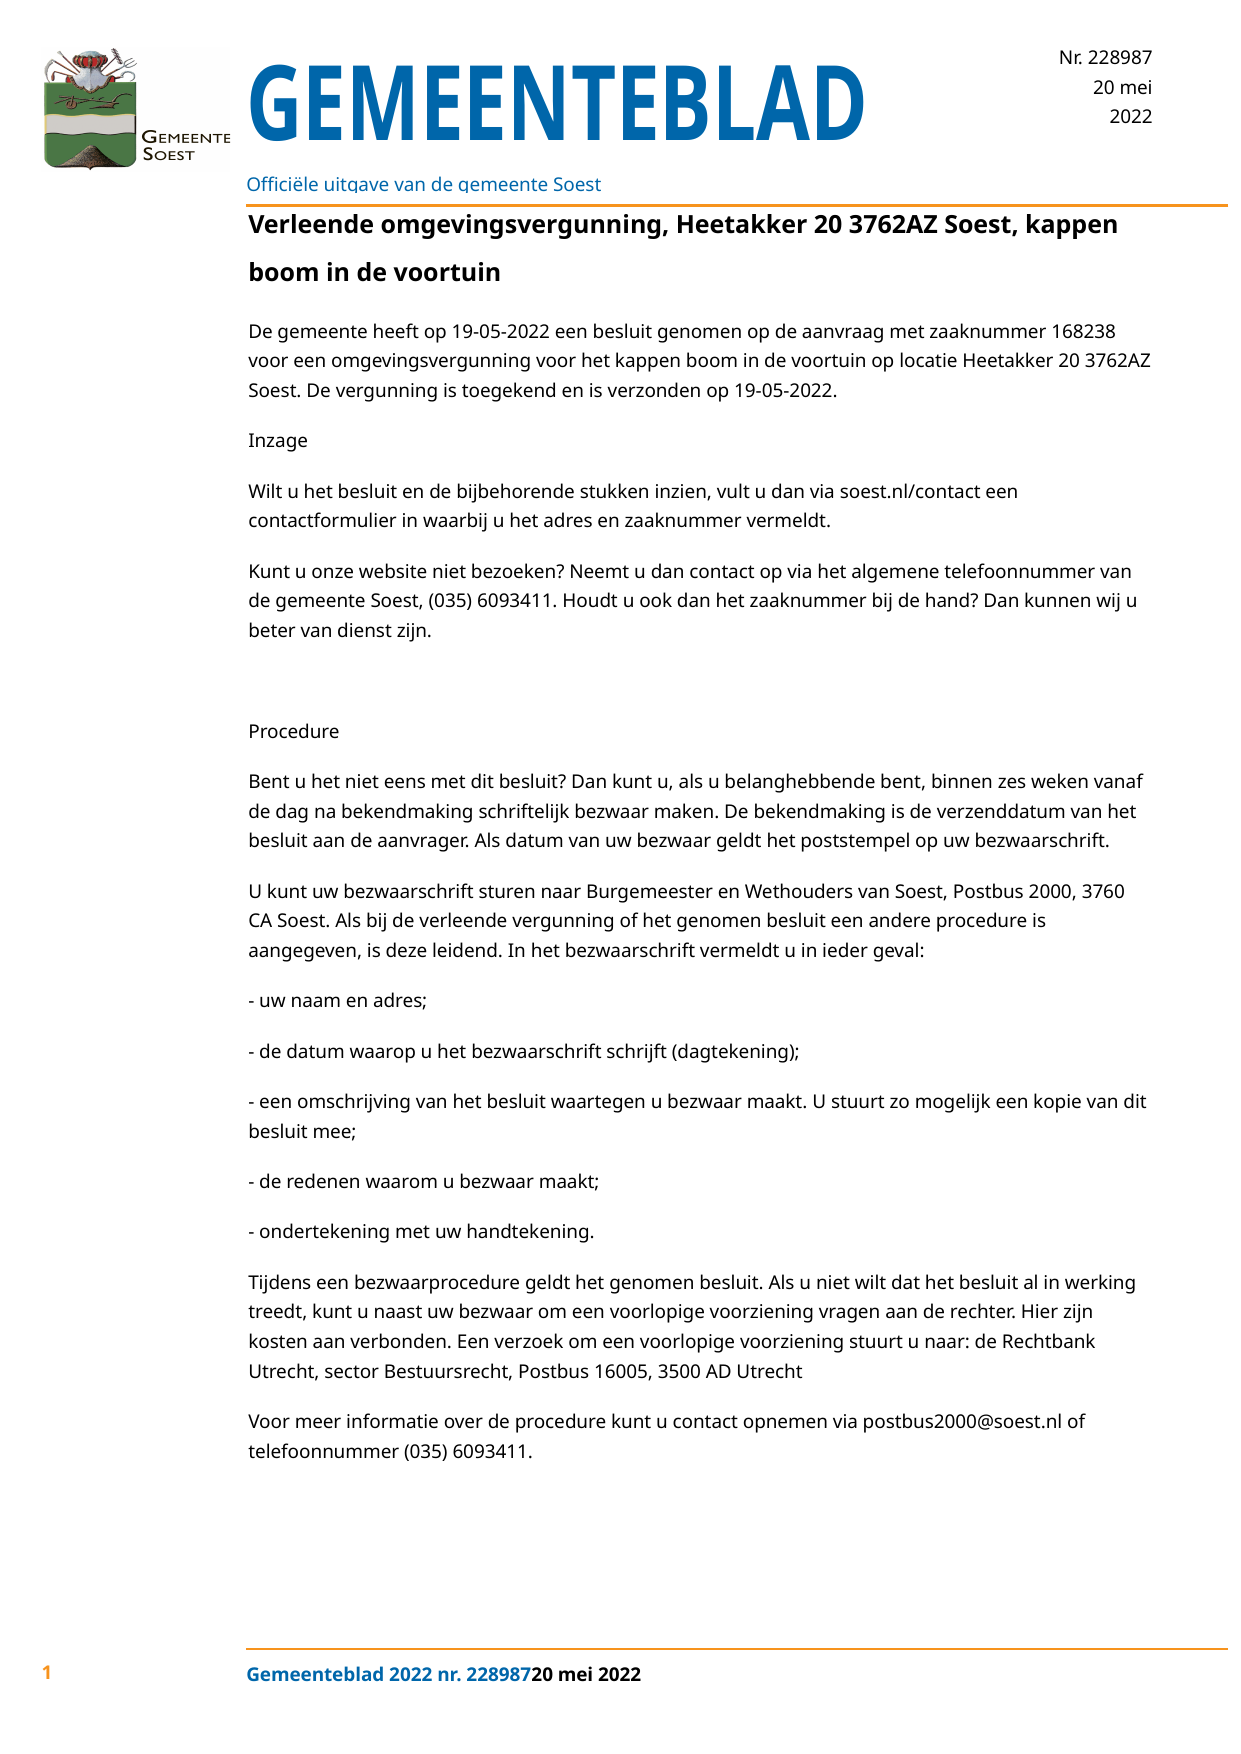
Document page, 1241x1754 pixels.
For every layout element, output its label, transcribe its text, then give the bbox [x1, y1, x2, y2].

text De gemeente heeft op 19-05-2022 een besluit genomen op de aanvraag met zaaknummer 168238 voor een omgevingsvergunning voor het kappen boom in de voortuin op locatie Heetakker 20 3762AZ Soest. De vergunning is toegekend en is verzonden op 19-05-2022. [248, 318, 1152, 403]
text - de datum waarop u het bezwaarschrift schrijft (dagtekening); [248, 1038, 1152, 1064]
text Wilt u het besluit en de bijbehorende stukken inzien, vult u dan via soest.nl/contact een contactformulier in waarbij u het adres en zaaknummer vermeldt. [248, 478, 1152, 533]
text Kunt u onze website niet bezoeken? Neemt u dan contact op via het algemene telefoonnummer van de gemeente Soest, (035) 6093411. Houdt u ook dan het zaaknummer bij de hand? Dan kunnen wij u beter van dienst zijn. [248, 558, 1152, 643]
text Verleende omgevingsvergunning, Heetakker 20 3762AZ Soest, kappen boom in de voortuin [248, 207, 1152, 288]
text - een omschrijving van het besluit waartegen u bezwaar maakt. U stuurt zo mogelijk een kopie van dit besluit mee; [248, 1088, 1152, 1144]
text U kunt uw bezwaarschrift sturen naar Burgemeester en Wethouders van Soest, Postbus 2000, 3760 CA Soest. Als bij de verleende vergunning of het genomen besluit een andere procedure is aangegeven, is deze leidend. In het bezwaarschrift vermeldt u in ieder geval: [248, 878, 1152, 963]
picture [41, 47, 231, 172]
text - uw naam en adres; [248, 987, 1152, 1013]
text Inzage [248, 427, 1152, 453]
text Procedure [248, 718, 1152, 744]
text Bent u het niet eens met dit besluit? Dan kunt u, als u belanghebbende bent, binnen zes weken vanaf de dag na bekendmaking schriftelijk bezwaar maken. De bekendmaking is de verzenddatum van het besluit aan de aanvrager. Als datum van uw bezwaar geldt het poststempel op uw bezwaarschrift. [248, 768, 1152, 853]
text Tijdens een bezwaarprocedure geldt het genomen besluit. Als u niet wilt dat het besluit al in werking treedt, kunt u naast uw bezwaar om een voorlopige voorziening vragen aan de rechter. Hier zijn kosten aan verbonden. Een verzoek om een voorlopige voorziening stuurt u naar: de Rechtbank Utrecht, sector Bestuursrecht, Postbus 16005, 3500 AD Utrecht [248, 1269, 1152, 1384]
text Voor meer informatie over de procedure kunt u contact opnemen via postbus2000@soest.nl of telefoonnummer (035) 6093411. [248, 1408, 1152, 1464]
text - ondertekening met uw handtekening. [248, 1219, 1152, 1244]
text - de redenen waarom u bezwaar maakt; [248, 1168, 1152, 1194]
